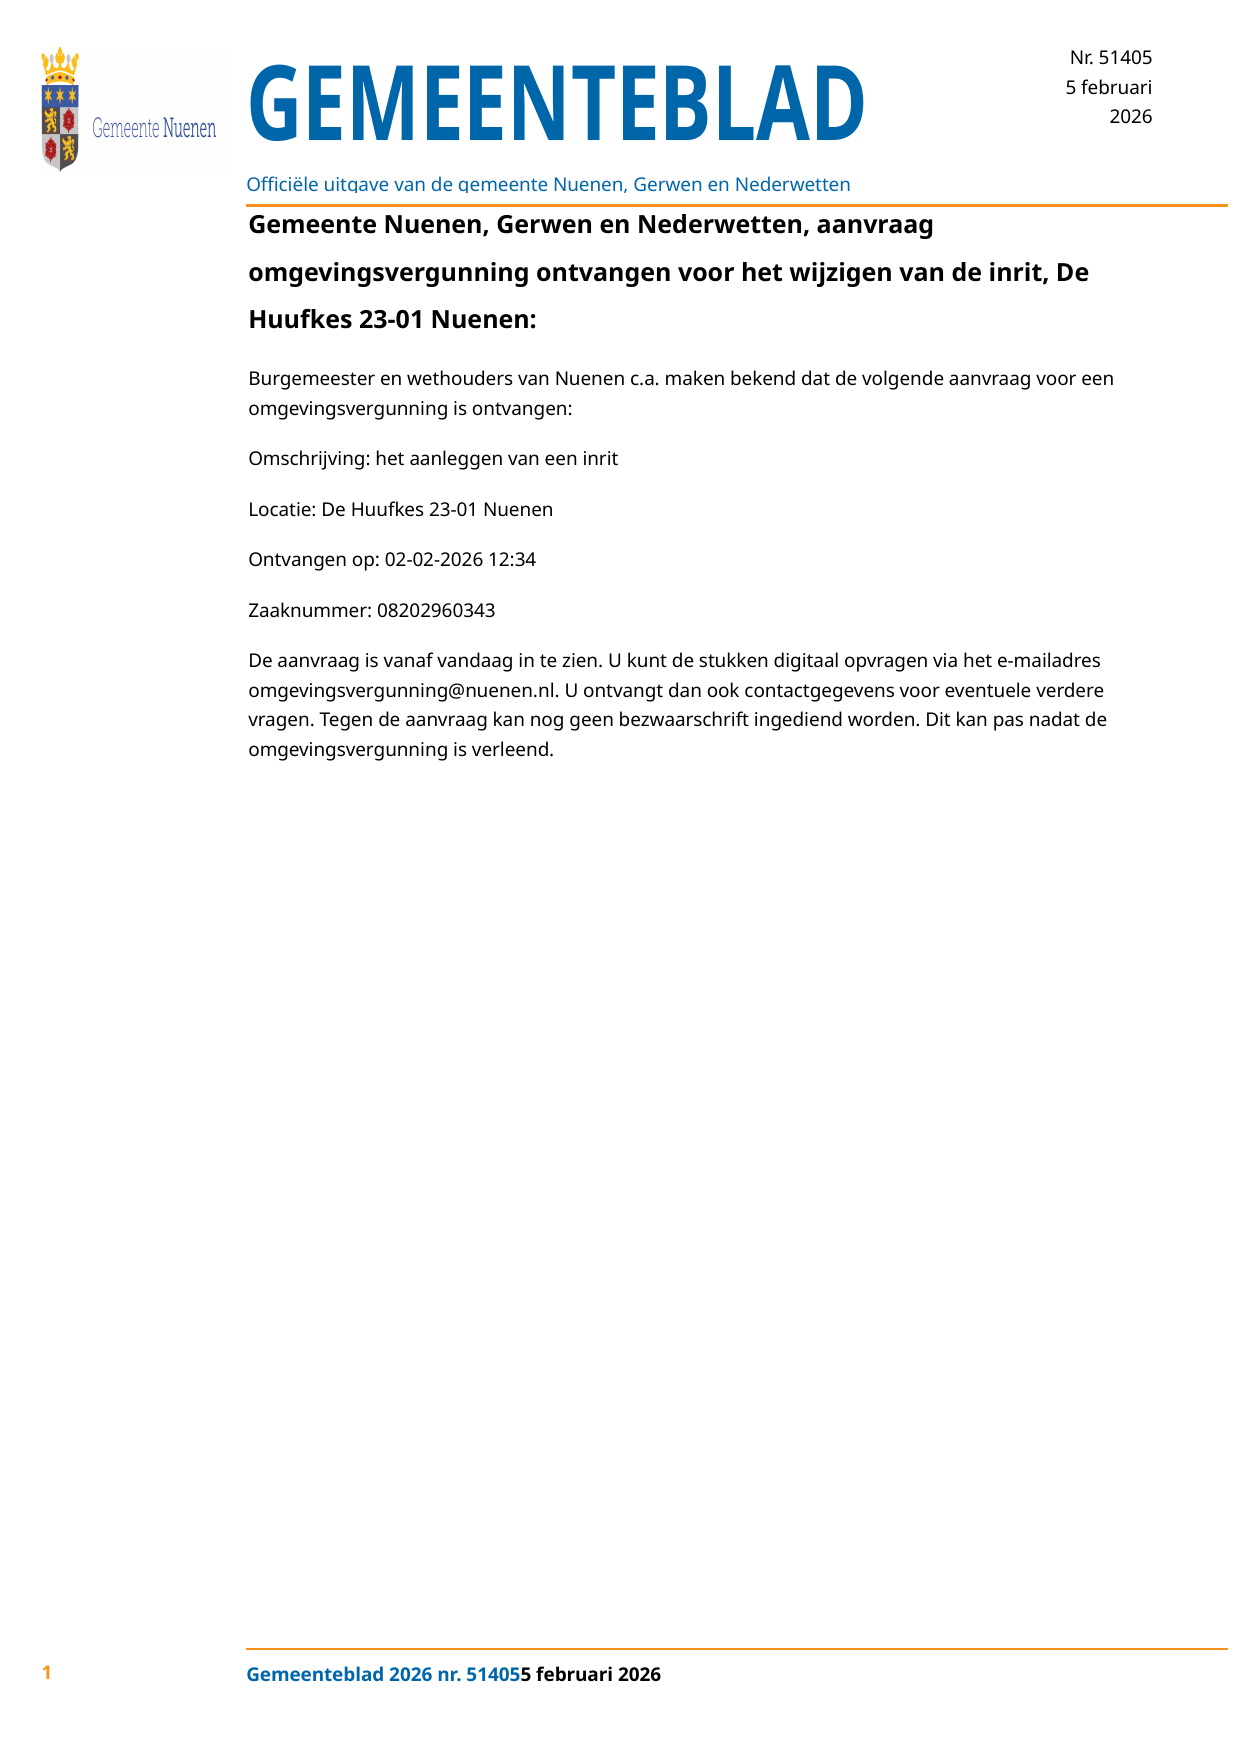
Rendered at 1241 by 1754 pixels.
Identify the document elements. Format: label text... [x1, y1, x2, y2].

text Locatie: De Huufkes 23-01 Nuenen [248, 496, 1152, 522]
text Zaaknummer: 08202960343 [248, 597, 1152, 622]
text Gemeente Nuenen, Gerwen en Nederwetten, aanvraag omgevingsvergunning ontvangen voor het wijzigen van de inrit, De Huufkes 23-01 Nuenen: [248, 207, 1152, 336]
text De aanvraag is vanaf vandaag in te zien. U kunt de stukken digitaal opvragen via het e-mailadres omgevingsvergunning@nuenen.nl. U ontvangt dan ook contactgegevens voor eventuele verdere vragen. Tegen de aanvraag kan nog geen bezwaarschrift ingediend worden. Dit kan pas nadat de omgevingsvergunning is verleend. [248, 647, 1152, 762]
text Ontvangen op: 02-02-2026 12:34 [248, 546, 1152, 572]
text Omschrijving: het aanleggen van een inrit [248, 446, 1152, 471]
text Burgemeester en wethouders van Nuenen c.a. maken bekend dat de volgende aanvraag voor een omgevingsvergunning is ontvangen: [248, 366, 1152, 421]
picture [41, 47, 231, 172]
